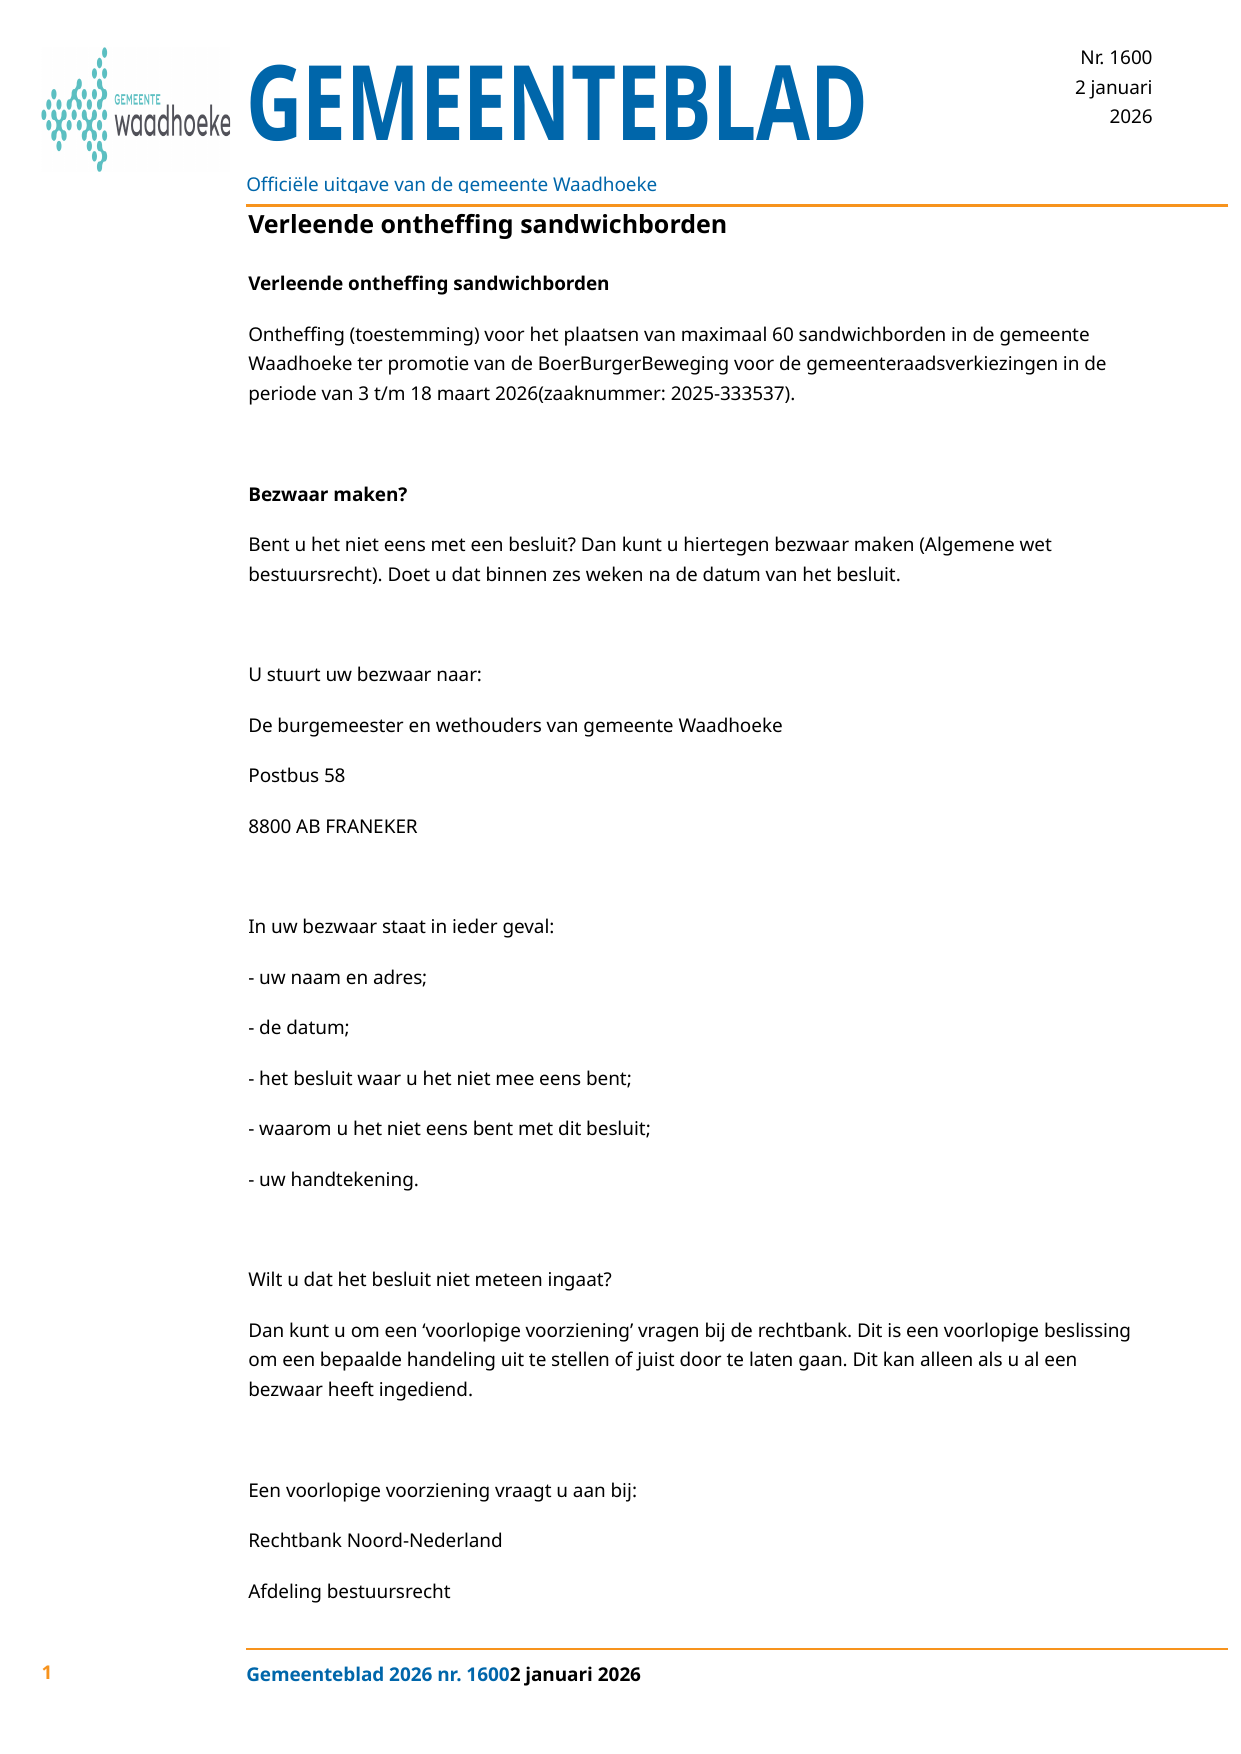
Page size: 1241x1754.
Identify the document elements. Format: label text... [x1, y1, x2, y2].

text - uw naam en adres; [248, 964, 1152, 990]
text Rechtbank Noord-Nederland [248, 1527, 1152, 1553]
text - het besluit waar u het niet mee eens bent; [248, 1065, 1152, 1091]
text - de datum; [248, 1014, 1152, 1040]
text Verleende ontheffing sandwichborden [248, 207, 1152, 241]
text 8800 AB FRANEKER [248, 813, 1152, 838]
text Wilt u dat het besluit niet meteen ingaat? [248, 1267, 1152, 1292]
text Bent u het niet eens met een besluit? Dan kunt u hiertegen bezwaar maken (Algemene wet bestuursrecht). Doet u dat binnen zes weken na de datum van het besluit. [248, 531, 1152, 586]
text Ontheffing (toestemming) voor het plaatsen van maximaal 60 sandwichborden in de gemeente Waadhoeke ter promotie van de BoerBurgerBeweging voor de gemeenteraadsverkiezingen in de periode van 3 t/m 18 maart 2026(zaaknummer: 2025-333537). [248, 321, 1152, 406]
text - waarom u het niet eens bent met dit besluit; [248, 1115, 1152, 1141]
text Dan kunt u om een ‘voorlopige voorziening’ vragen bij de rechtbank. Dit is een voorlopige beslissing om een bepaalde handeling uit te stellen of juist door te laten gaan. Dit kan alleen als u al een bezwaar heeft ingediend. [248, 1317, 1152, 1402]
text - uw handtekening. [248, 1166, 1152, 1191]
text Een voorlopige voorziening vraagt u aan bij: [248, 1477, 1152, 1503]
text Postbus 58 [248, 762, 1152, 788]
text Bezwaar maken? [248, 481, 1152, 506]
text Afdeling bestuursrecht [248, 1578, 1152, 1603]
text De burgemeester en wethouders van gemeente Waadhoeke [248, 712, 1152, 738]
text U stuurt uw bezwaar naar: [248, 662, 1152, 687]
picture [41, 47, 231, 172]
text In uw bezwaar staat in ieder geval: [248, 914, 1152, 939]
text Verleende ontheffing sandwichborden [248, 270, 1152, 296]
